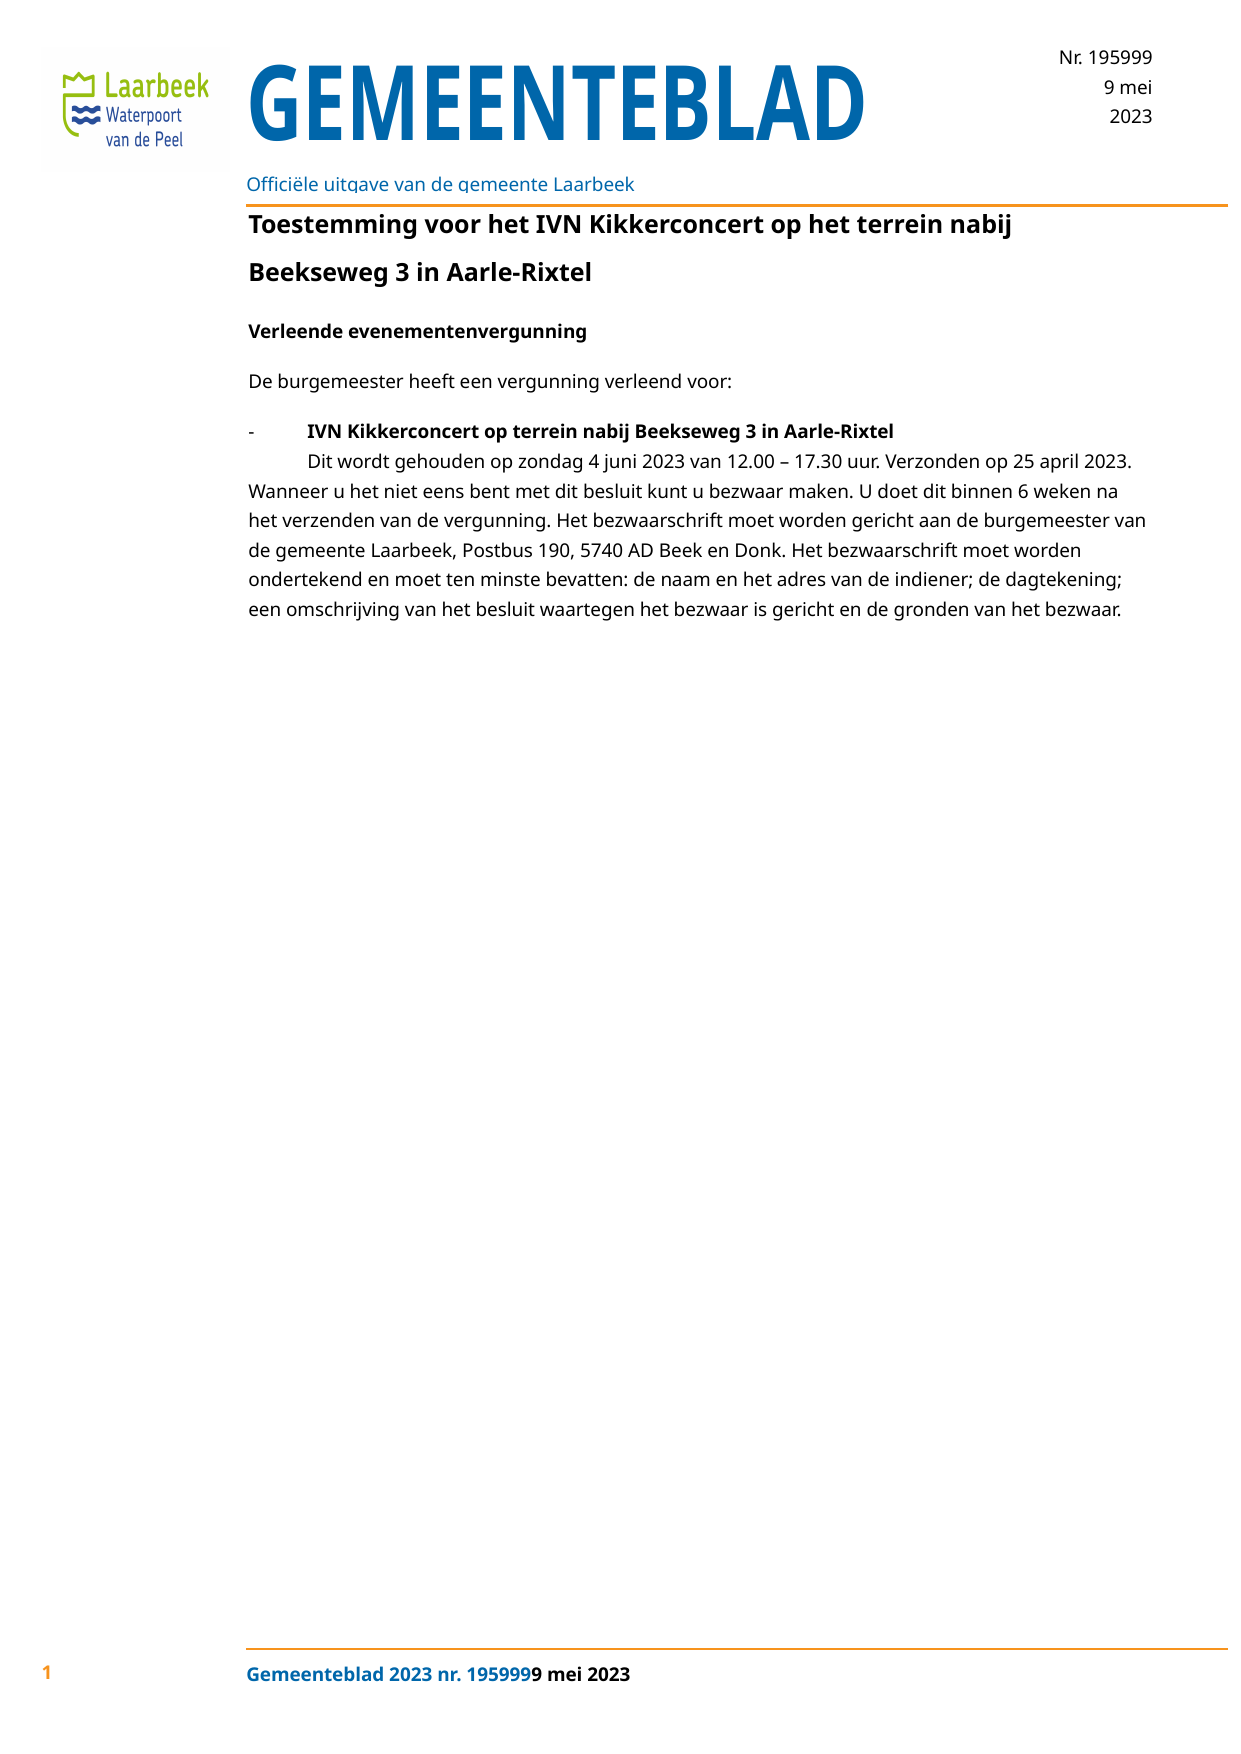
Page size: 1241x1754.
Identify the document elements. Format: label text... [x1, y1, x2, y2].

text De burgemeester heeft een vergunning verleend voor: [248, 368, 1152, 394]
text Verleende evenementenvergunning [248, 318, 1152, 344]
list Dit wordt gehouden op zondag 4 juni 2023 van 12.00 – 17.30 uur. Verzonden op 25 april 2023. [248, 448, 1152, 474]
picture [41, 47, 231, 172]
text Wanneer u het niet eens bent met dit besluit kunt u bezwaar maken. U doet dit binnen 6 weken na het verzenden van de vergunning. Het bezwaarschrift moet worden gericht aan de burgemeester van de gemeente Laarbeek, Postbus 190, 5740 AD Beek en Donk. Het bezwaarschrift moet worden ondertekend en moet ten minste bevatten: de naam en het adres van de indiener; de dagtekening; een omschrijving van het besluit waartegen het bezwaar is gericht en de gronden van het bezwaar. [248, 478, 1152, 622]
list IVN Kikkerconcert op terrein nabij Beekseweg 3 in Aarle-Rixtel [248, 419, 1152, 444]
text Toestemming voor het IVN Kikkerconcert op het terrein nabij Beekseweg 3 in Aarle-Rixtel [248, 207, 1152, 288]
